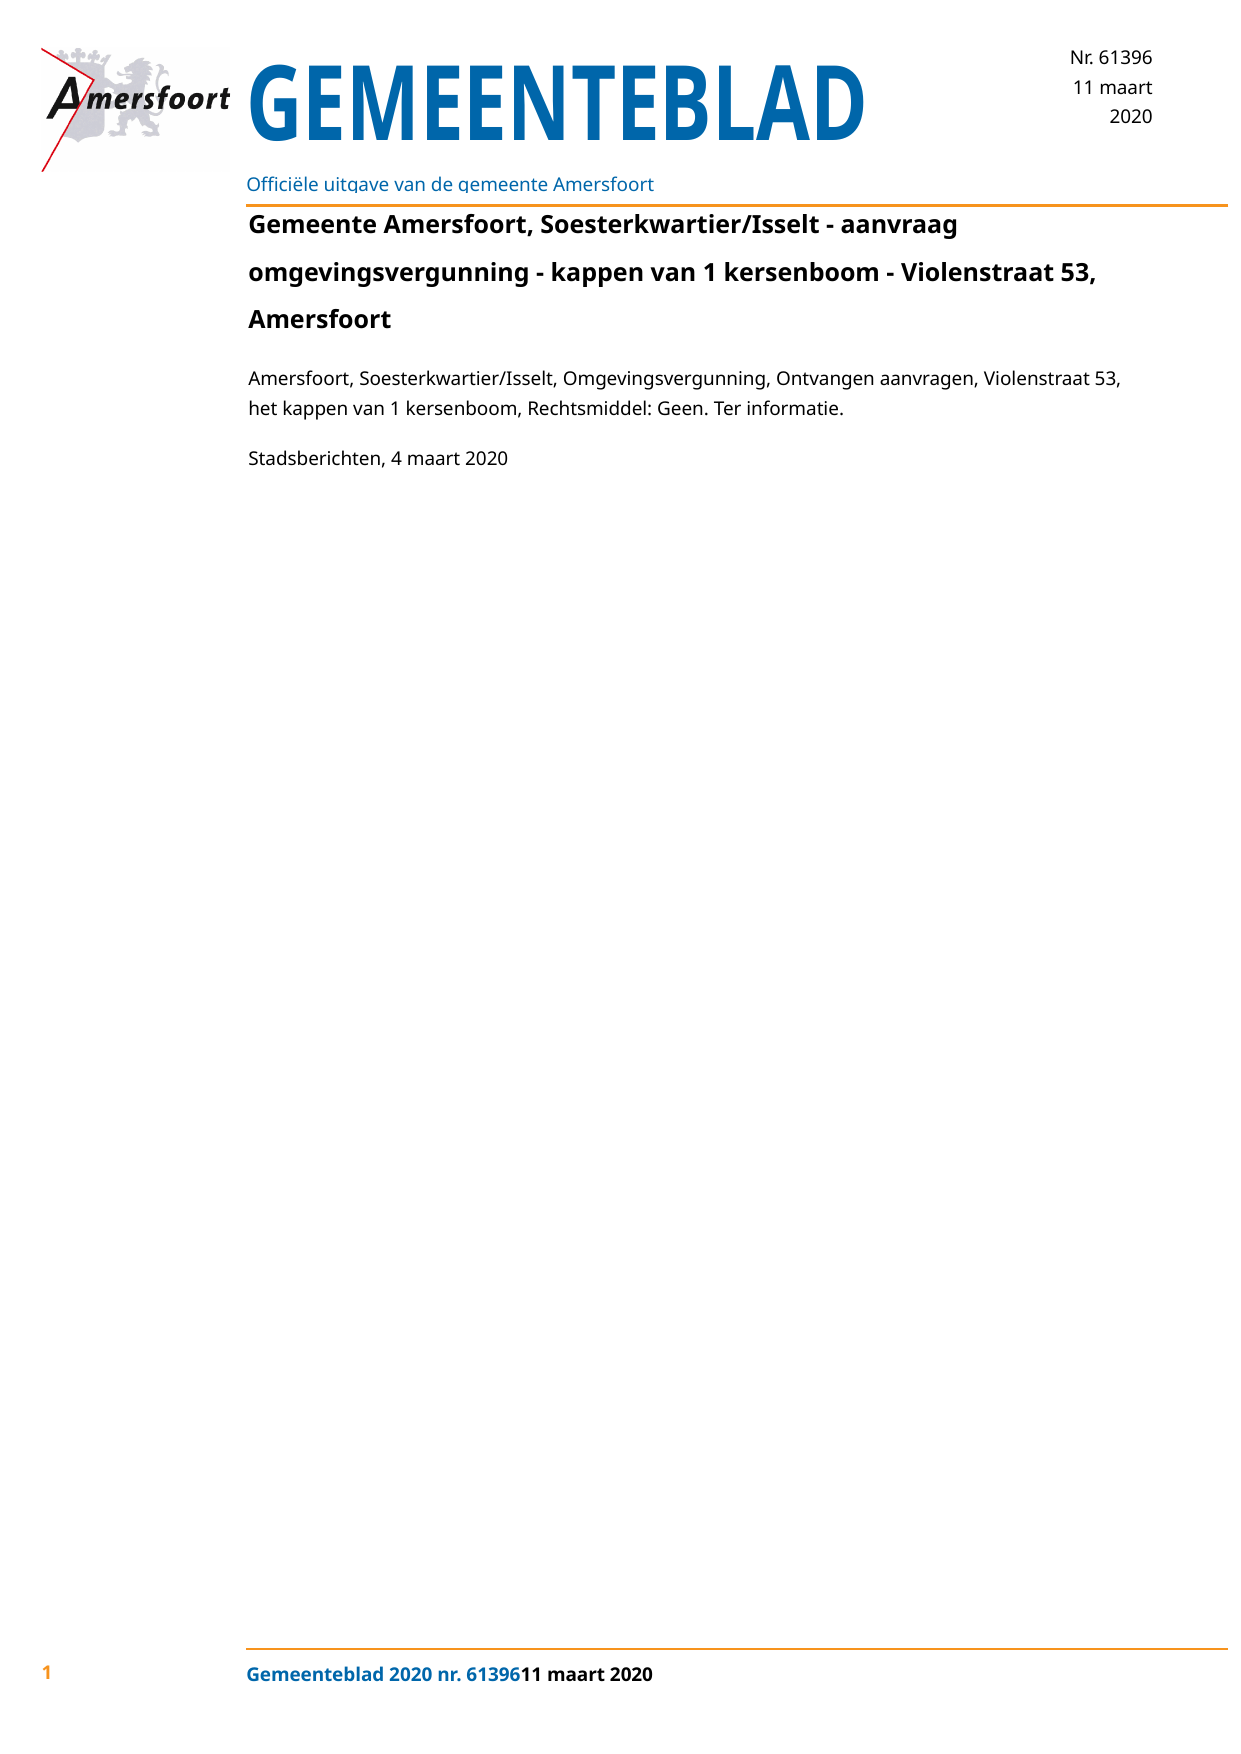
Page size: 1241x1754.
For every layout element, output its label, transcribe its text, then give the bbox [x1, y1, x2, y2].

text Gemeente Amersfoort, Soesterkwartier/Isselt - aanvraag omgevingsvergunning - kappen van 1 kersenboom - Violenstraat 53, Amersfoort [248, 207, 1152, 336]
text Stadsberichten, 4 maart 2020 [248, 446, 1152, 471]
picture [41, 47, 231, 172]
text Amersfoort, Soesterkwartier/Isselt, Omgevingsvergunning, Ontvangen aanvragen, Violenstraat 53, het kappen van 1 kersenboom, Rechtsmiddel: Geen. Ter informatie. [248, 366, 1152, 421]
